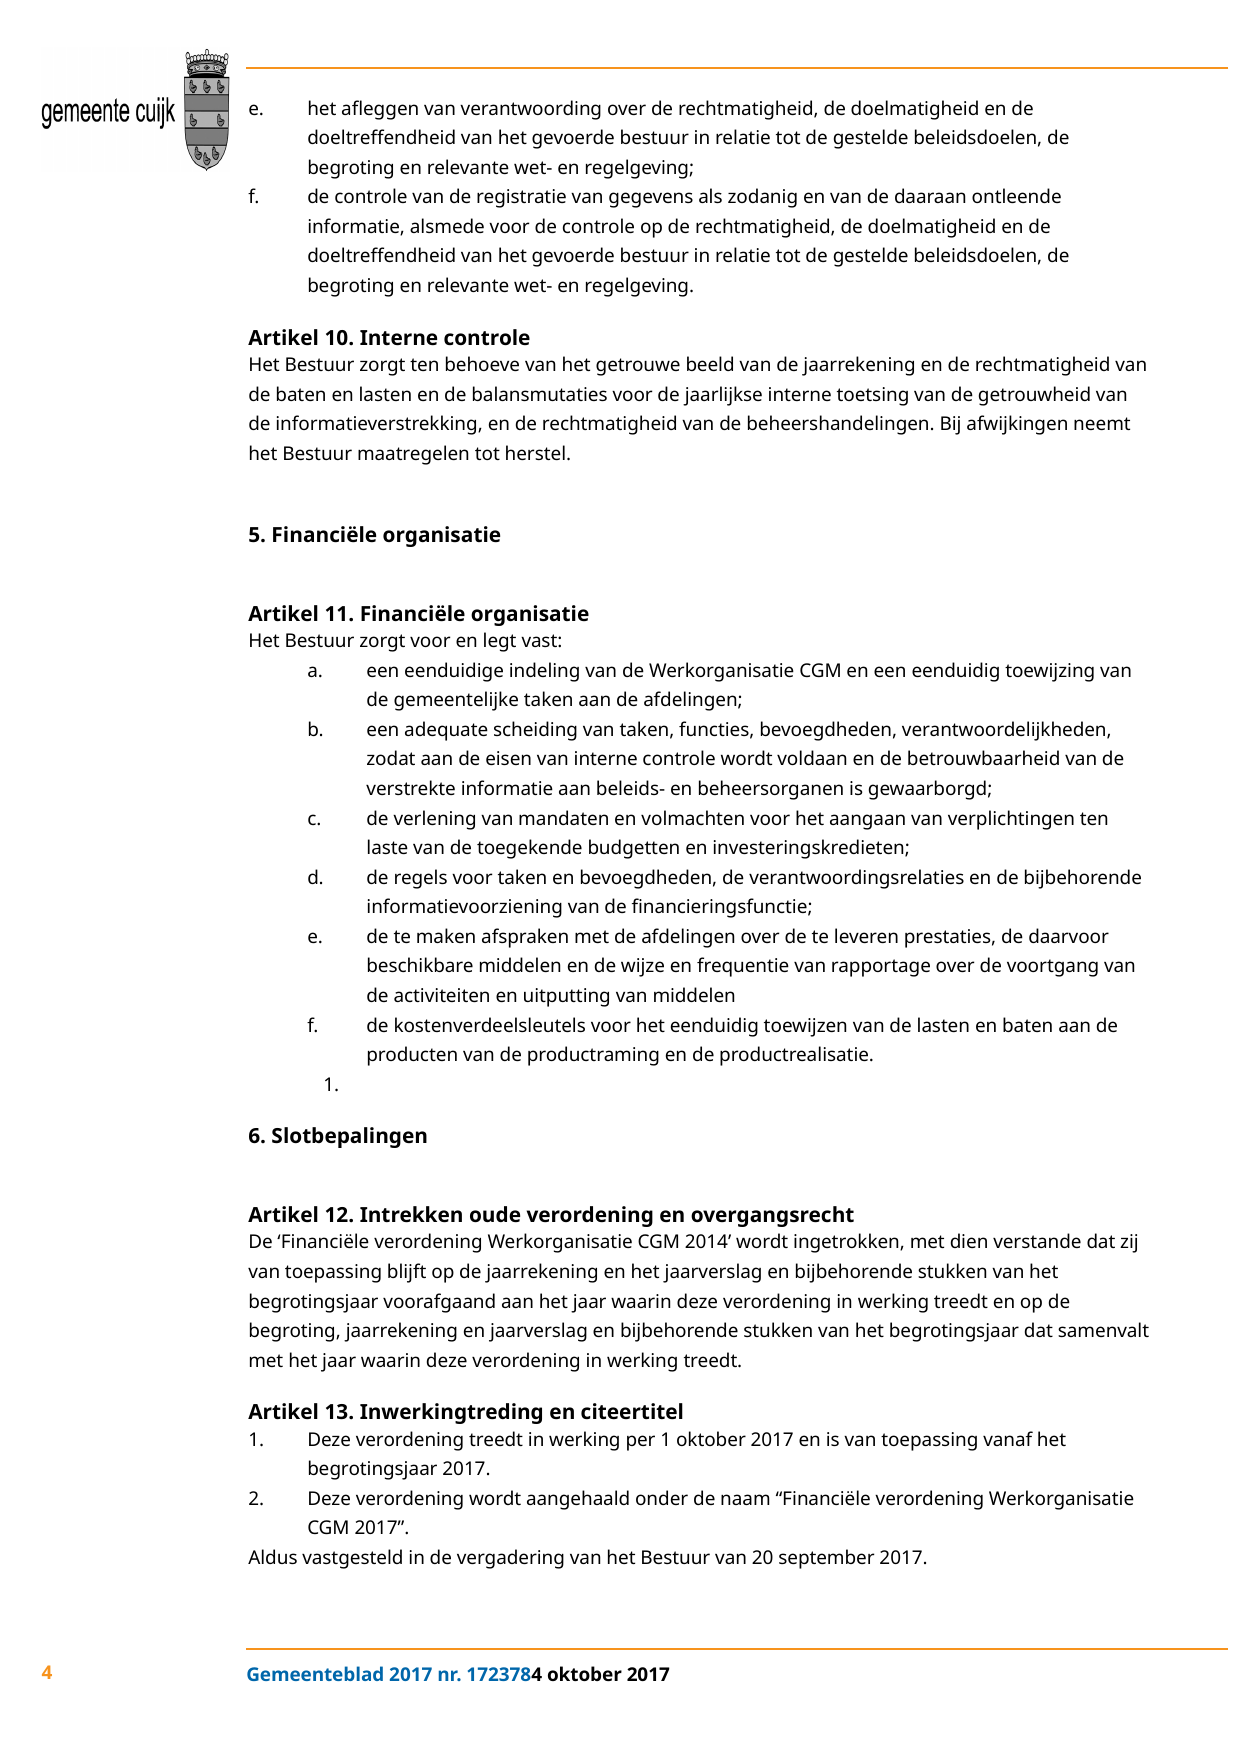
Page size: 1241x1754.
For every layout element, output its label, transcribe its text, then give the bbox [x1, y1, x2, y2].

list Deze verordening wordt aangehaald onder de naam “Financiële verordening Werkorganisatie CGM 2017”. [248, 1485, 1152, 1540]
list de regels voor taken en bevoegdheden, de verantwoordingsrelaties en de bijbehorende informatievoorziening van de financieringsfunctie; [307, 864, 1152, 919]
list de verlening van mandaten en volmachten voor het aangaan van verplichtingen ten laste van de toegekende budgetten en investeringskredieten; [307, 805, 1152, 860]
list een adequate scheiding van taken, functies, bevoegdheden, verantwoordelijkheden, zodat aan de eisen van interne controle wordt voldaan en de betrouwbaarheid van de verstrekte informatie aan beleids- en beheersorganen is gewaarborgd; [307, 716, 1152, 801]
list Deze verordening treedt in werking per 1 oktober 2017 en is van toepassing vanaf het begrotingsjaar 2017. [248, 1426, 1152, 1481]
list het afleggen van verantwoording over de rechtmatigheid, de doelmatigheid en de doeltreffendheid van het gevoerde bestuur in relatie tot de gestelde beleidsdoelen, de begroting en relevante wet- en regelgeving; [248, 95, 1152, 180]
text Aldus vastgesteld in de vergadering van het Bestuur van 20 september 2017. [248, 1544, 1152, 1570]
text 6. Slotbepalingen [248, 1121, 1152, 1150]
list de te maken afspraken met de afdelingen over de te leveren prestaties, de daarvoor beschikbare middelen en de wijze en frequentie van rapportage over de voortgang van de activiteiten en uitputting van middelen [307, 923, 1152, 1008]
text Artikel 11. Financiële organisatie [248, 599, 1152, 627]
list de kostenverdeelsleutels voor het eenduidig toewijzen van de lasten en baten aan de producten van de productraming en de productrealisatie. [307, 1012, 1152, 1067]
list een eenduidige indeling van de Werkorganisatie CGM en een eenduidig toewijzing van de gemeentelijke taken aan de afdelingen; [307, 657, 1152, 712]
text Artikel 12. Intrekken oude verordening en overgangsrecht [248, 1200, 1152, 1229]
list de controle van de registratie van gegevens als zodanig en van de daaraan ontleende informatie, alsmede voor de controle op de rechtmatigheid, de doelmatigheid en de doeltreffendheid van het gevoerde bestuur in relatie tot de gestelde beleidsdoelen, de begroting en relevante wet- en regelgeving. [248, 183, 1152, 298]
text Het Bestuur zorgt ten behoeve van het getrouwe beeld van de jaarrekening en de rechtmatigheid van de baten en lasten en de balansmutaties voor de jaarlijkse interne toetsing van de getrouwheid van de informatieverstrekking, en de rechtmatigheid van de beheershandelingen. Bij afwijkingen neemt het Bestuur maatregelen tot herstel. [248, 351, 1152, 466]
text 5. Financiële organisatie [248, 520, 1152, 548]
text Het Bestuur zorgt voor en legt vast: [248, 627, 1152, 653]
text Artikel 10. Interne controle [248, 323, 1152, 351]
text Artikel 13. Inwerkingtreding en citeertitel [248, 1397, 1152, 1426]
text De ‘Financiële verordening Werkorganisatie CGM 2014’ wordt ingetrokken, met dien verstande dat zij van toepassing blijft op de jaarrekening en het jaarverslag en bijbehorende stukken van het begrotingsjaar voorafgaand aan het jaar waarin deze verordening in werking treedt en op de begroting, jaarrekening en jaarverslag en bijbehorende stukken van het begrotingsjaar dat samenvalt met het jaar waarin deze verordening in werking treedt. [248, 1229, 1152, 1373]
picture [41, 47, 231, 172]
